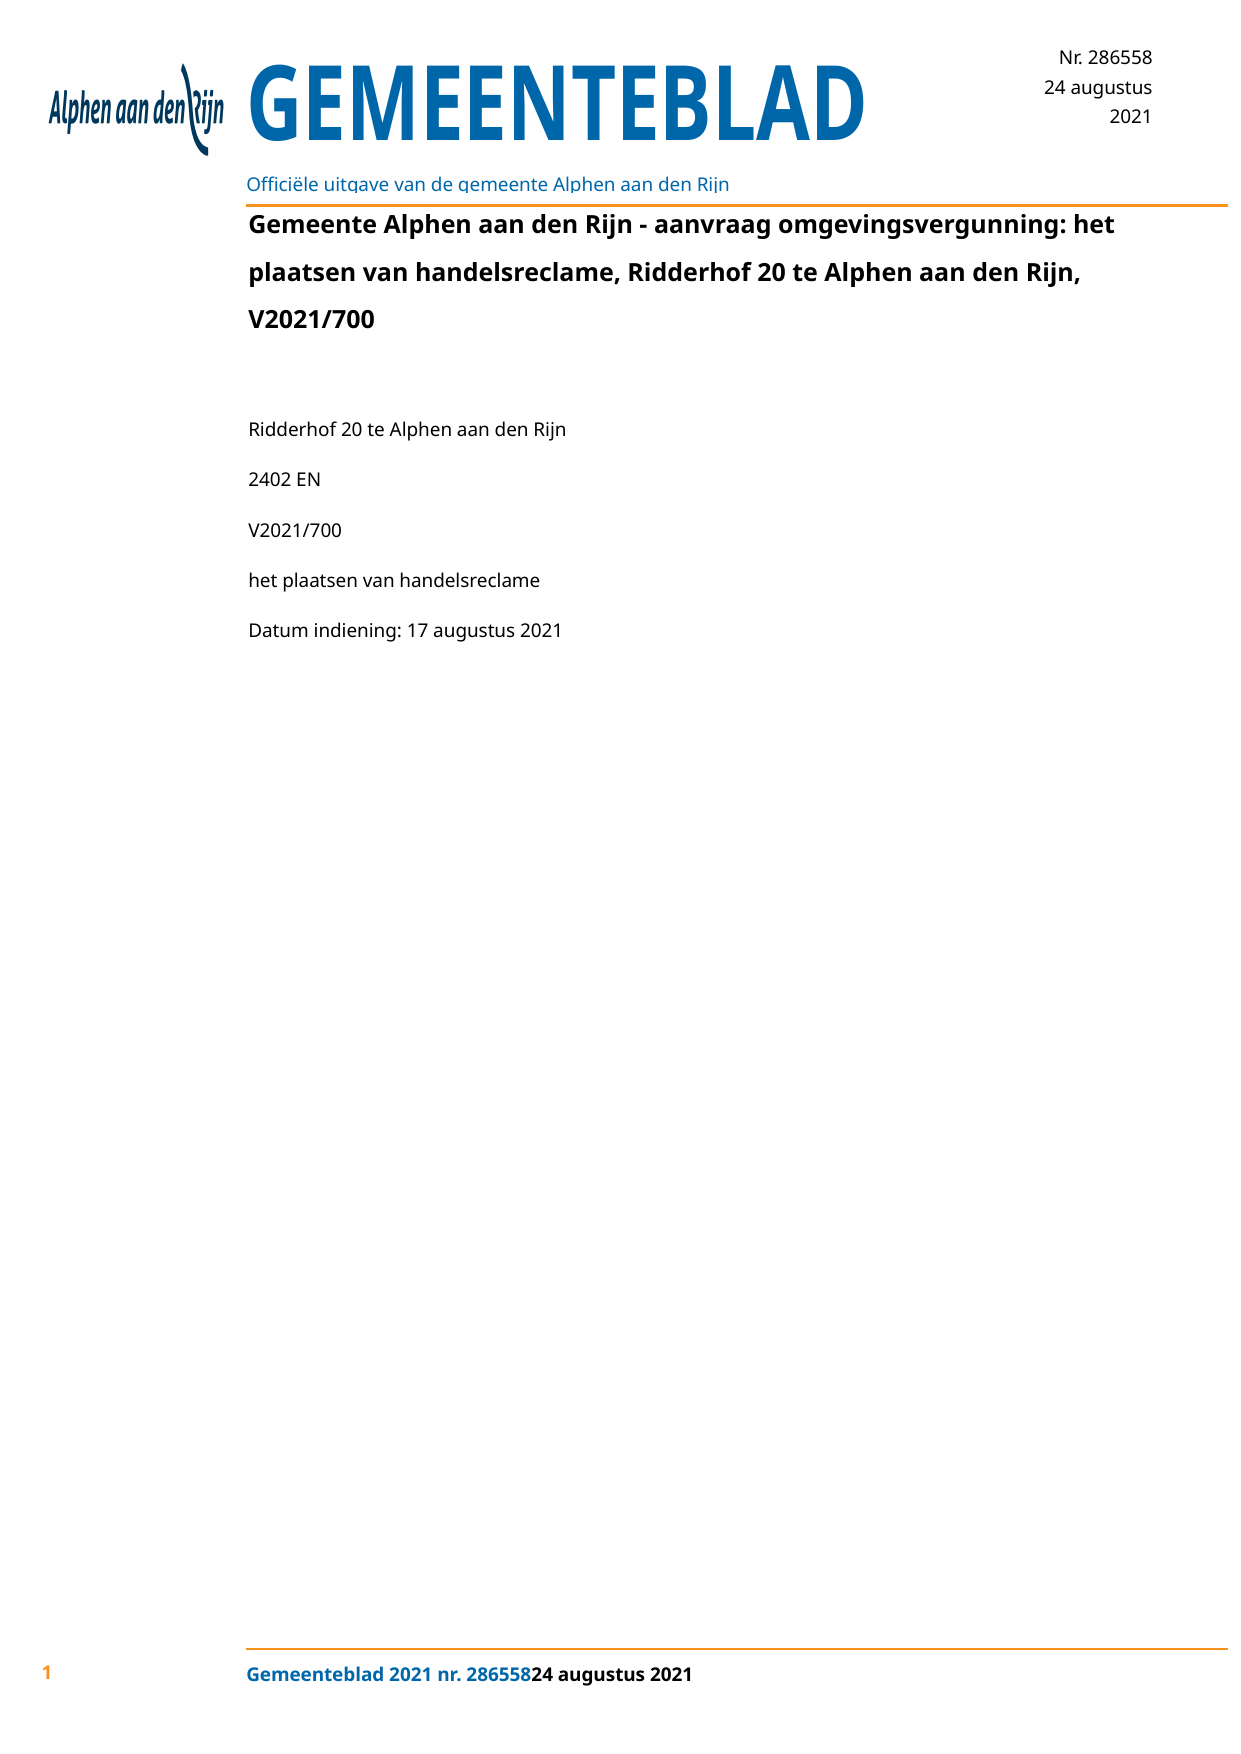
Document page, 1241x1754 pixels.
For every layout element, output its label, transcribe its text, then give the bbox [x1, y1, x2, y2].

text Ridderhof 20 te Alphen aan den Rijn [248, 416, 1152, 442]
text V2021/700 [248, 517, 1152, 542]
picture [41, 47, 231, 172]
text Datum indiening: 17 augustus 2021 [248, 618, 1152, 643]
text Gemeente Alphen aan den Rijn - aanvraag omgevingsvergunning: het plaatsen van handelsreclame, Ridderhof 20 te Alphen aan den Rijn, V2021/700 [248, 207, 1152, 336]
text 2402 EN [248, 466, 1152, 492]
text het plaatsen van handelsreclame [248, 567, 1152, 593]
